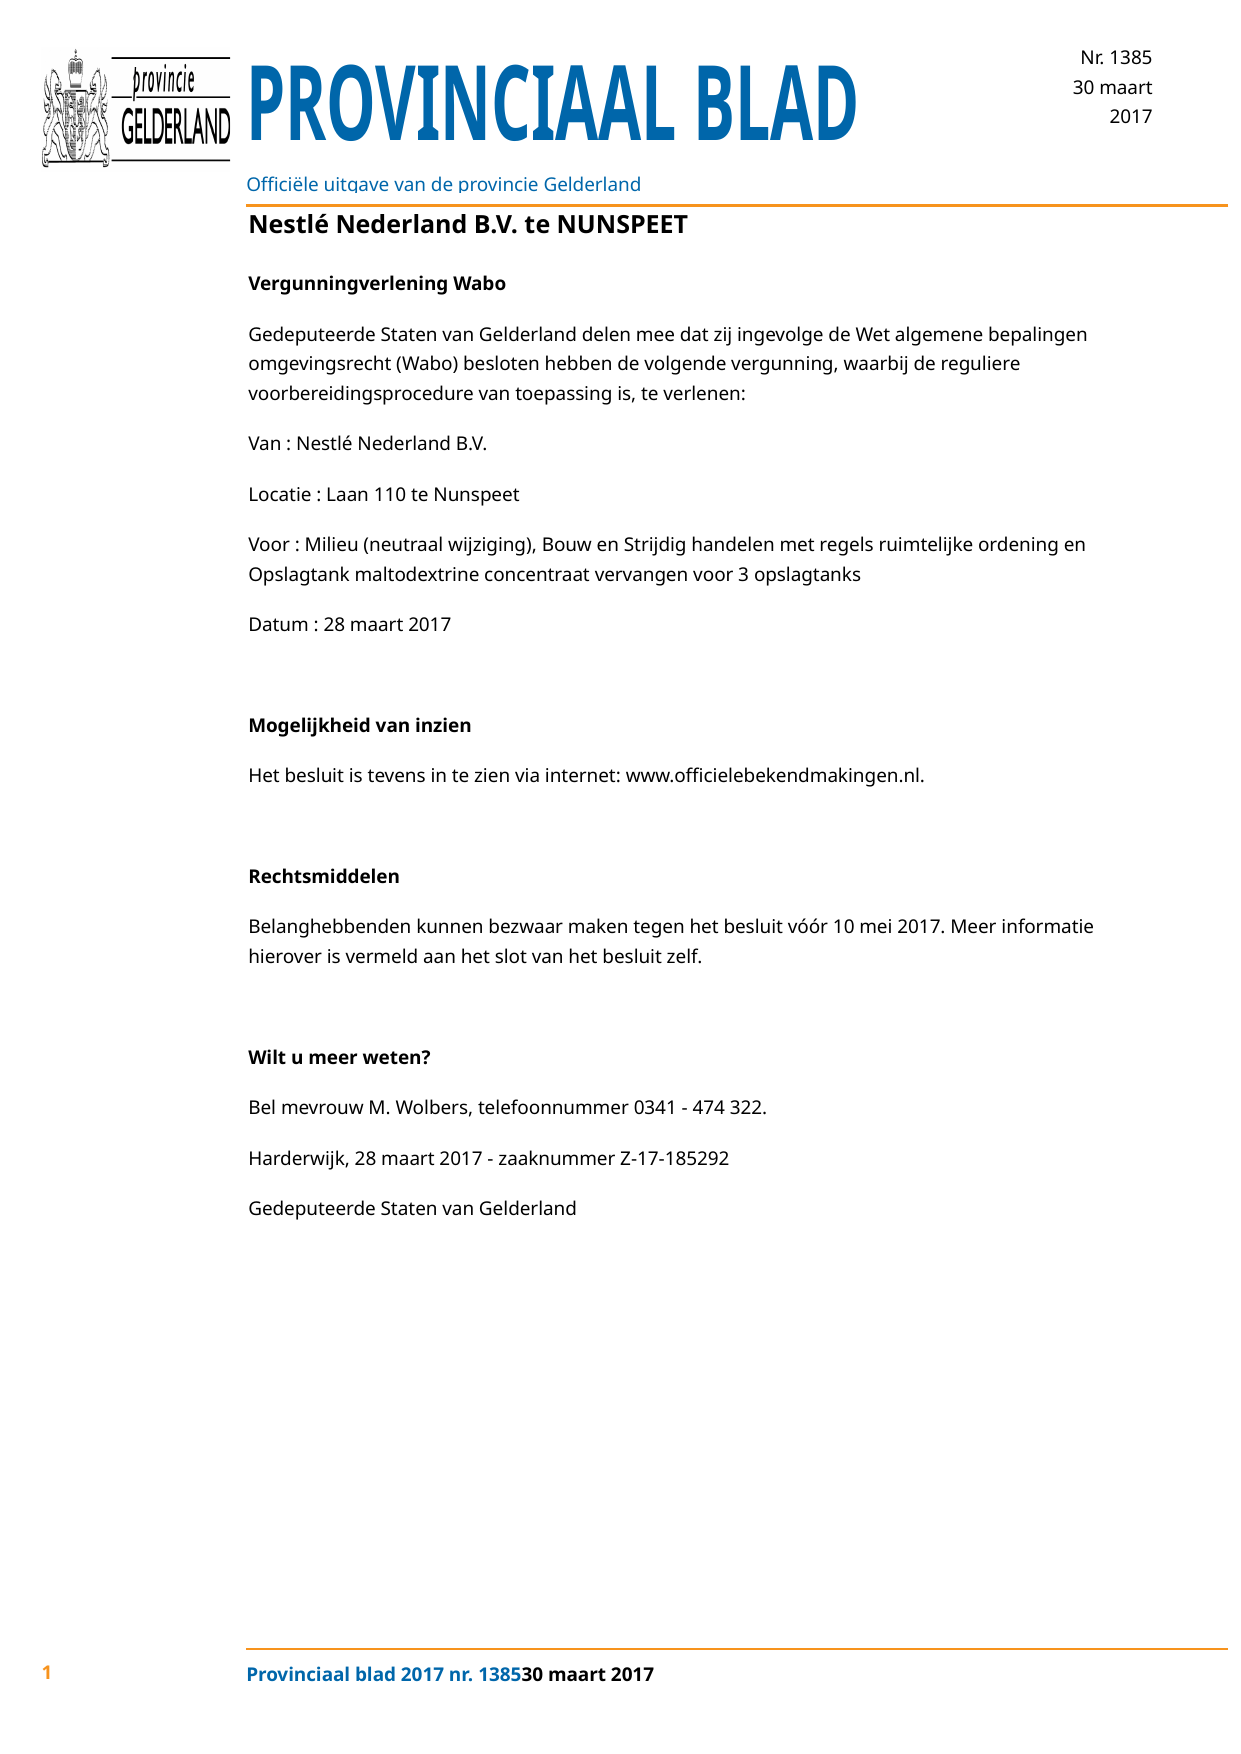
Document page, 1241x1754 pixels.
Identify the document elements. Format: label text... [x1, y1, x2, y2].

text Van : Nestlé Nederland B.V. [248, 430, 1152, 456]
text Bel mevrouw M. Wolbers, telefoonnummer 0341 - 474 322. [248, 1094, 1152, 1120]
text Locatie : Laan 110 te Nunspeet [248, 481, 1152, 506]
text Mogelijkheid van inzien [248, 712, 1152, 738]
text Vergunningverlening Wabo [248, 270, 1152, 296]
text Datum : 28 maart 2017 [248, 611, 1152, 637]
text Rechtsmiddelen [248, 863, 1152, 889]
text Gedeputeerde Staten van Gelderland [248, 1195, 1152, 1221]
text Voor : Milieu (neutraal wijziging), Bouw en Strijdig handelen met regels ruimtelijke ordening en Opslagtank maltodextrine concentraat vervangen voor 3 opslagtanks [248, 531, 1152, 586]
text Belanghebbenden kunnen bezwaar maken tegen het besluit vóór 10 mei 2017. Meer informatie hierover is vermeld aan het slot van het besluit zelf. [248, 914, 1152, 969]
text Harderwijk, 28 maart 2017 - zaaknummer Z-17-185292 [248, 1145, 1152, 1171]
text Het besluit is tevens in te zien via internet: www.officielebekendmakingen.nl. [248, 762, 1152, 788]
text Gedeputeerde Staten van Gelderland delen mee dat zij ingevolge de Wet algemene bepalingen omgevingsrecht (Wabo) besloten hebben de volgende vergunning, waarbij de reguliere voorbereidingsprocedure van toepassing is, te verlenen: [248, 321, 1152, 406]
picture [41, 47, 231, 172]
text Wilt u meer weten? [248, 1044, 1152, 1070]
text Nestlé Nederland B.V. te NUNSPEET [248, 207, 1152, 241]
